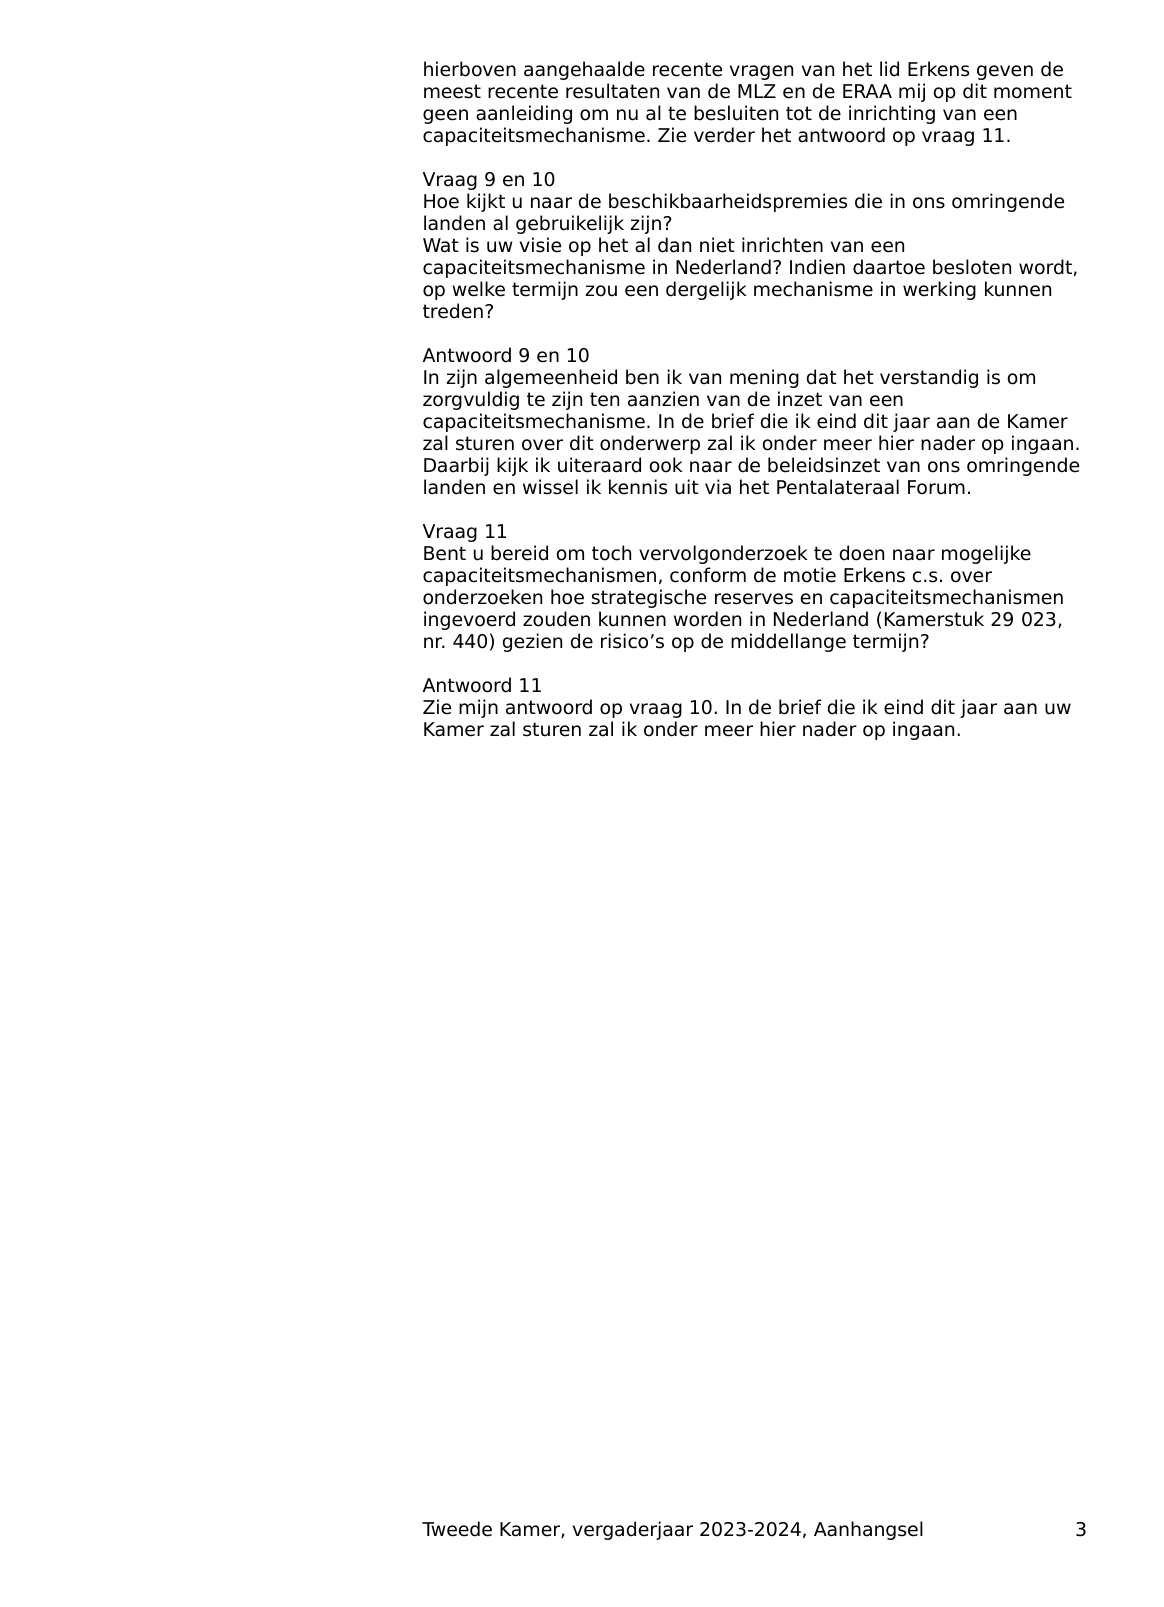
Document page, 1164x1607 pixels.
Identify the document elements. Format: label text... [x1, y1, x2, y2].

text Vraag 9 en 10 [422, 169, 1087, 191]
text hierboven aangehaalde recente vragen van het lid Erkens geven de meest recente resultaten van de MLZ en de ERAA mij op dit moment geen aanleiding om nu al te besluiten tot de inrichting van een capaciteitsmechanisme. Zie verder het antwoord op vraag 11. [422, 59, 1087, 147]
text Antwoord 11 [422, 675, 1087, 697]
text Hoe kijkt u naar de beschikbaarheidspremies die in ons omringende landen al gebruikelijk zijn? [422, 191, 1087, 235]
text Bent u bereid om toch vervolgonderzoek te doen naar mogelijke capaciteitsmechanismen, conform de motie Erkens c.s. over onderzoeken hoe strategische reserves en capaciteitsmechanismen ingevoerd zouden kunnen worden in Nederland (Kamerstuk 29 023, nr. 440) gezien de risico’s op de middellange termijn? [422, 543, 1087, 653]
text Zie mijn antwoord op vraag 10. In de brief die ik eind dit jaar aan uw Kamer zal sturen zal ik onder meer hier nader op ingaan. [422, 697, 1087, 741]
text Antwoord 9 en 10 [422, 345, 1087, 367]
text In zijn algemeenheid ben ik van mening dat het verstandig is om zorgvuldig te zijn ten aanzien van de inzet van een capaciteitsmechanisme. In de brief die ik eind dit jaar aan de Kamer zal sturen over dit onderwerp zal ik onder meer hier nader op ingaan. Daarbij kijk ik uiteraard ook naar de beleidsinzet van ons omringende landen en wissel ik kennis uit via het Pentalateraal Forum. [422, 367, 1087, 499]
text Wat is uw visie op het al dan niet inrichten van een capaciteitsmechanisme in Nederland? Indien daartoe besloten wordt, op welke termijn zou een dergelijk mechanisme in werking kunnen treden? [422, 235, 1087, 323]
text Vraag 11 [422, 521, 1087, 543]
